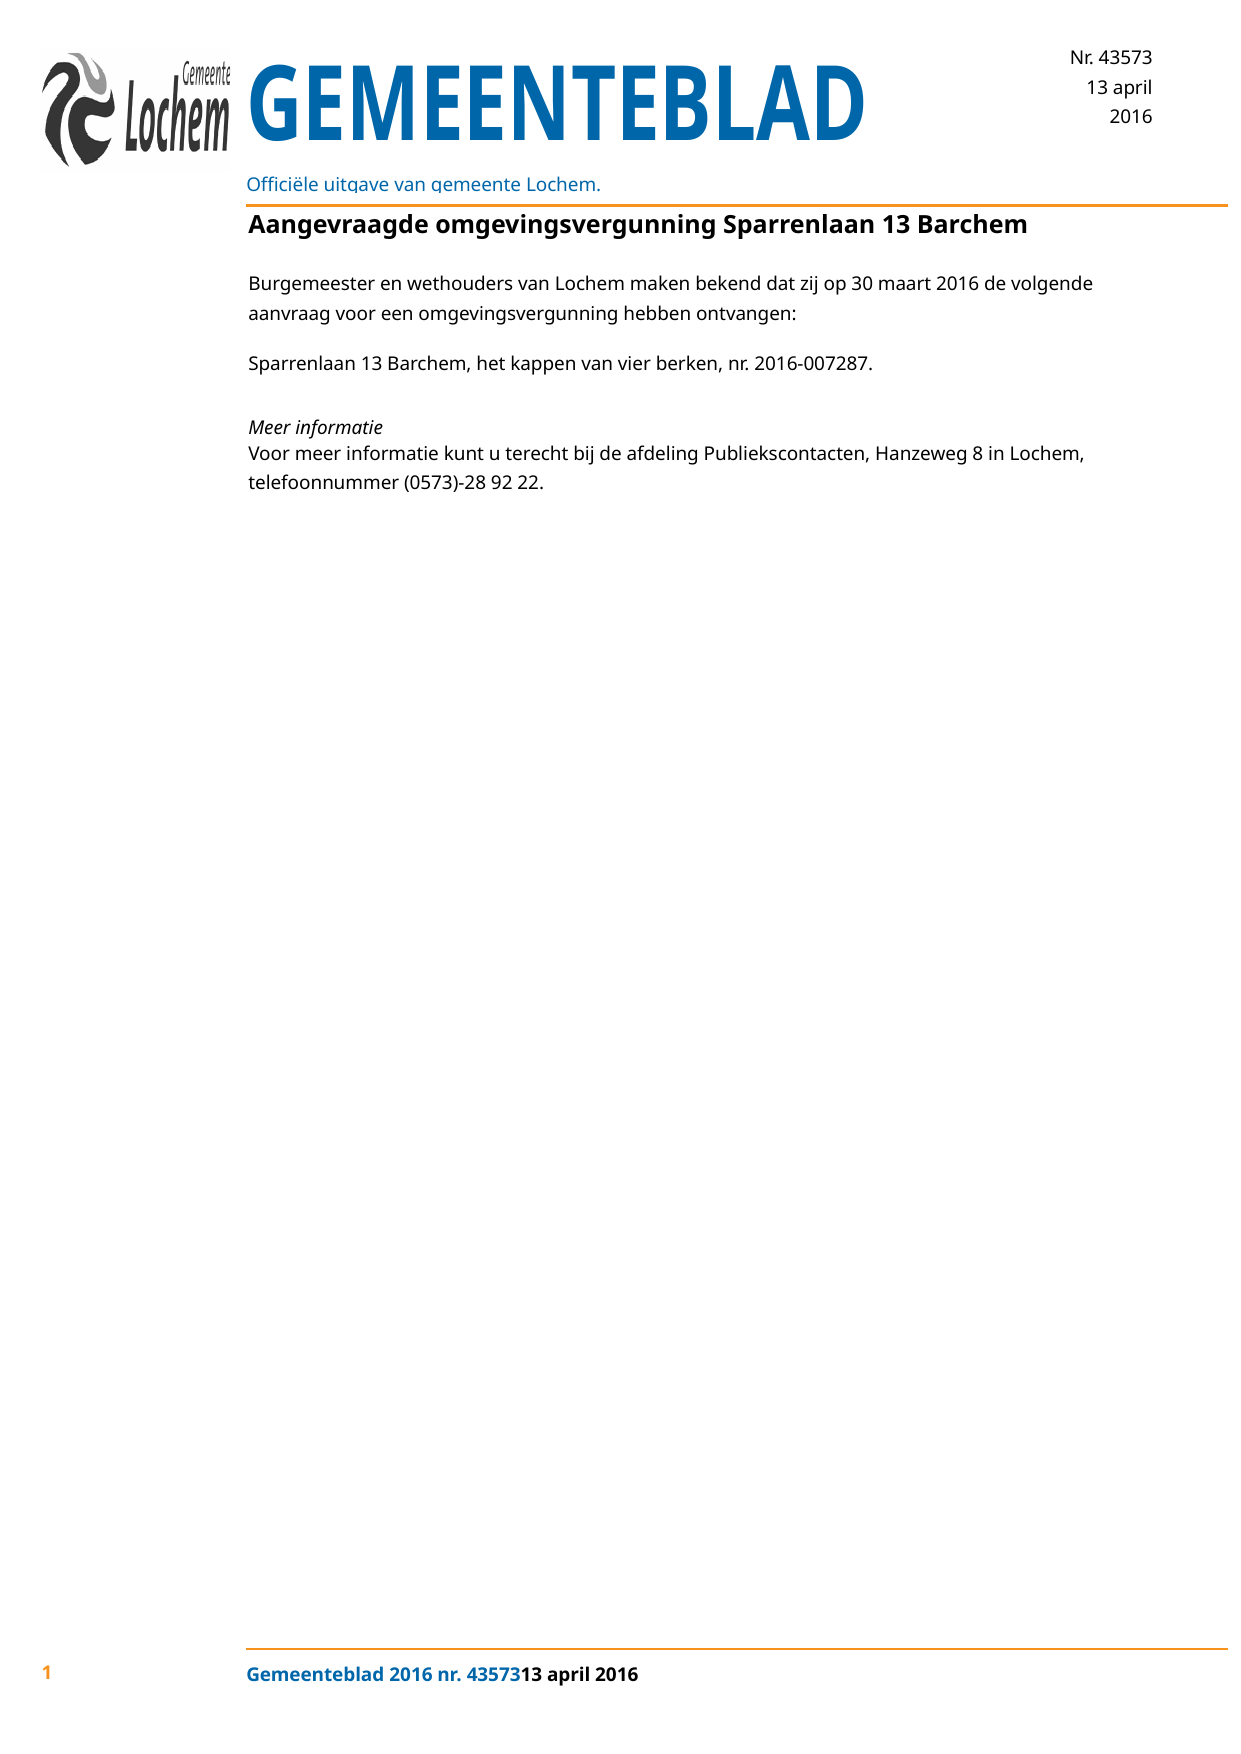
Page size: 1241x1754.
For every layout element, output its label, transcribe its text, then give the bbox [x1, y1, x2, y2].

text Aangevraagde omgevingsvergunning Sparrenlaan 13 Barchem [248, 207, 1152, 241]
text Meer informatie [248, 414, 1152, 440]
text Burgemeester en wethouders van Lochem maken bekend dat zij op 30 maart 2016 de volgende aanvraag voor een omgevingsvergunning hebben ontvangen: [248, 270, 1152, 326]
text Sparrenlaan 13 Barchem, het kappen van vier berken, nr. 2016-007287. [248, 350, 1152, 376]
picture [41, 47, 231, 172]
text Voor meer informatie kunt u terecht bij de afdeling Publiekscontacten, Hanzeweg 8 in Lochem, telefoonnummer (0573)-28 92 22. [248, 440, 1152, 495]
